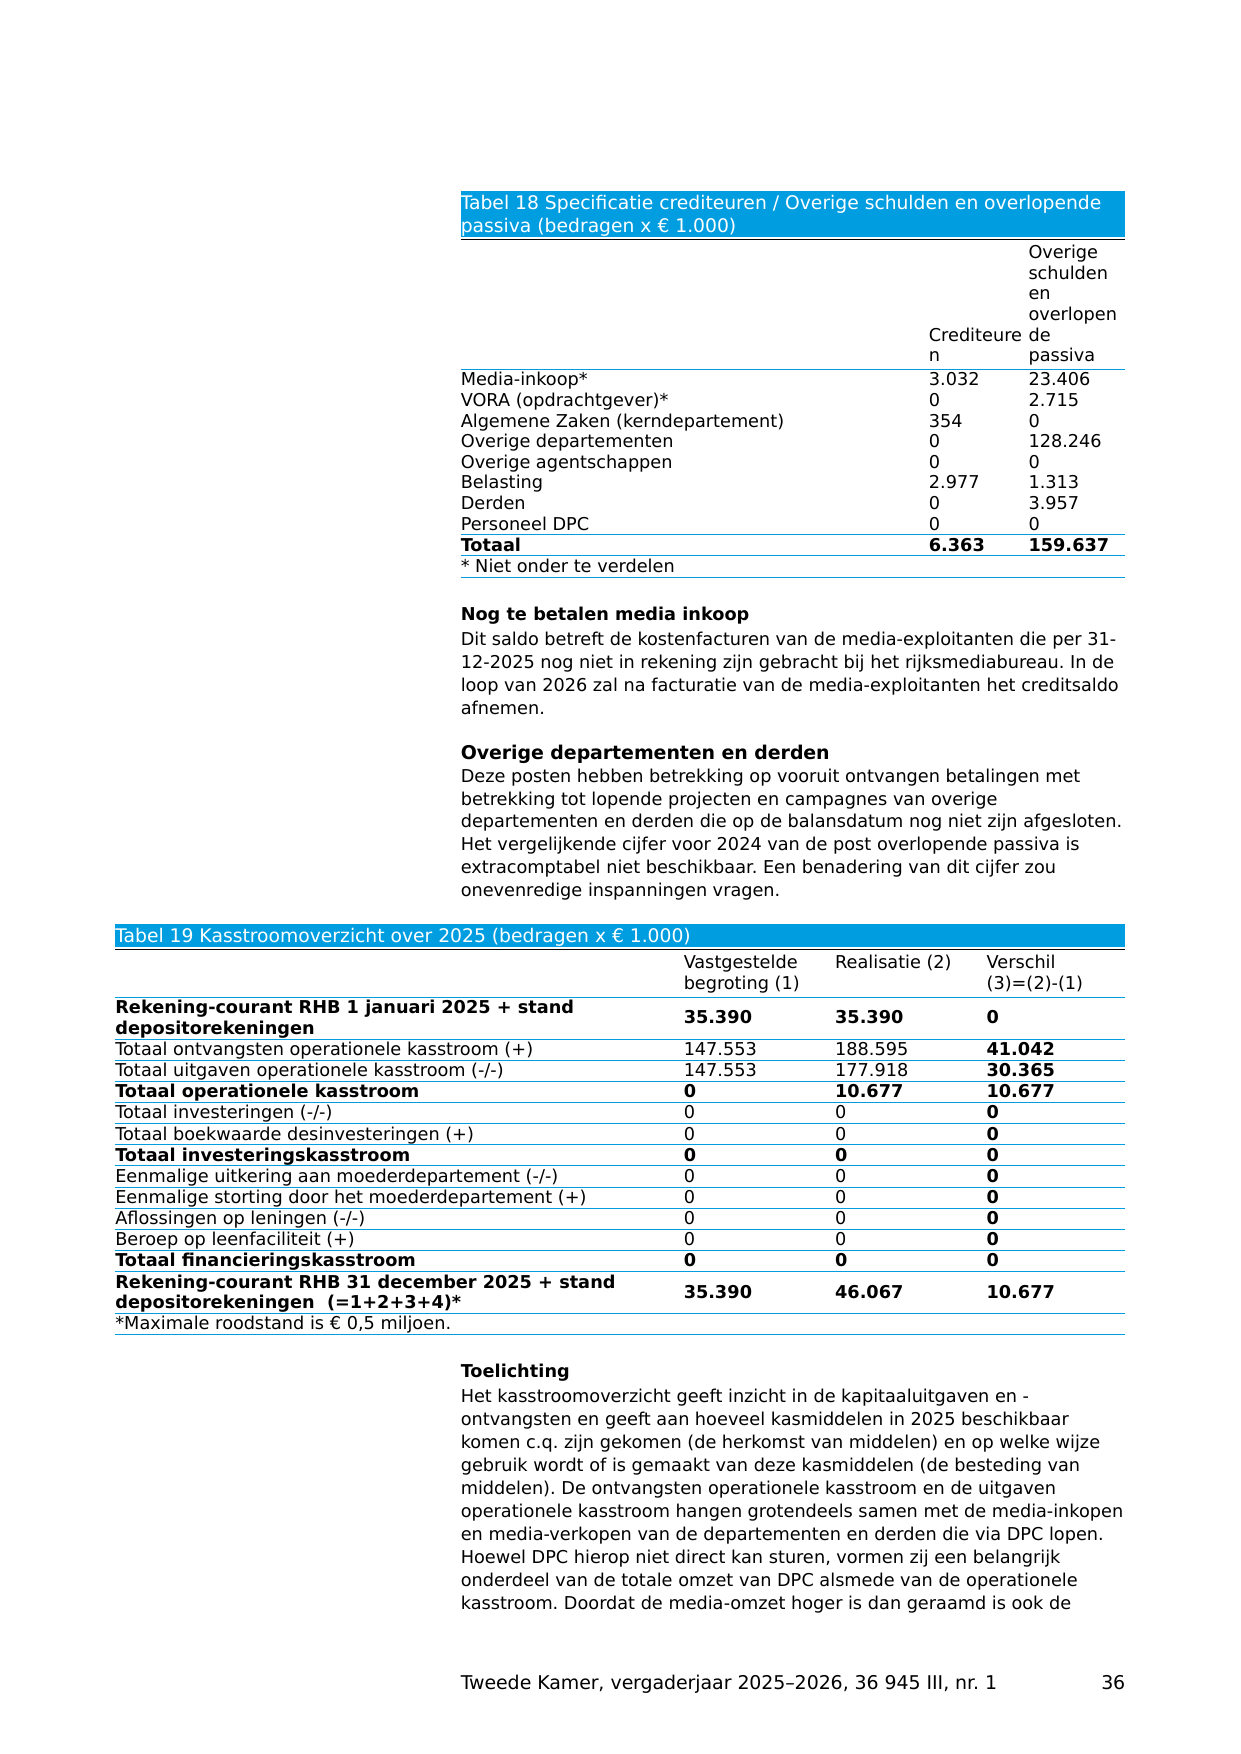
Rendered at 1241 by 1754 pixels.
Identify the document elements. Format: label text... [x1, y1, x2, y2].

table_cell 0 [832, 1145, 983, 1165]
table_cell *Maximale roodstand is € 0,5 miljoen. [115, 1314, 681, 1334]
table_cell Beroep op leenfaciliteit (+) [115, 1230, 681, 1250]
table_cell 41.042 [984, 1040, 1125, 1059]
text Overige departementen en derden [461, 742, 1125, 764]
table_cell 0 [984, 1166, 1125, 1186]
table_cell Belasting [461, 473, 926, 493]
table_cell 0 [926, 390, 1025, 411]
table_cell Aflossingen op leningen (-/-) [115, 1209, 681, 1229]
table_cell 0 [984, 1230, 1125, 1250]
table_cell Rekening-courant RHB 1 januari 2025 + stand depositorekeningen [115, 998, 681, 1038]
table_cell 159.637 [1025, 535, 1125, 555]
table_cell Verschil (3)=(2)-(1) [984, 950, 1125, 997]
table_cell 0 [832, 1124, 983, 1144]
table_cell 0 [926, 493, 1025, 514]
table_cell 0 [681, 1209, 832, 1229]
table_cell Vastgestelde begroting (1) [681, 950, 832, 997]
table_cell 0 [984, 1209, 1125, 1229]
table_cell [926, 556, 1025, 577]
table_cell 0 [681, 1082, 832, 1102]
table_cell 2.715 [1025, 390, 1125, 411]
table_cell 128.246 [1025, 431, 1125, 452]
table_cell Totaal [461, 535, 926, 555]
table_cell 0 [681, 1124, 832, 1144]
table_cell Overige departementen [461, 431, 926, 452]
table_cell Totaal investeringen (-/-) [115, 1103, 681, 1123]
table_cell Totaal ontvangsten operationele kasstroom (+) [115, 1040, 681, 1059]
text Dit saldo betreft de kostenfacturen van de media-exploitanten die per 31-12-2025 nog niet in rekening zijn gebracht bij het rijksmediabureau. In de loop van 2026 zal na facturatie van de media-exploitanten het creditsaldo afnemen. [461, 627, 1125, 719]
table_cell 0 [1025, 514, 1125, 534]
table_cell 0 [984, 1124, 1125, 1144]
table_cell 3.957 [1025, 493, 1125, 514]
table_cell 0 [984, 1145, 1125, 1165]
text Het kasstroomoverzicht geeft inzicht in de kapitaaluitgaven en -ontvangsten en geeft aan hoeveel kasmiddelen in 2025 beschikbaar komen c.q. zijn gekomen (de herkomst van middelen) en op welke wijze gebruik wordt of is gemaakt van deze kasmiddelen (de besteding van middelen). De ontvangsten operationele kasstroom en de uitgaven operationele kasstroom hangen grotendeels samen met de media-inkopen en media-verkopen van de departementen en derden die via DPC lopen. Hoewel DPC hierop niet direct kan sturen, vormen zij een belangrijk onderdeel van de totale omzet van DPC alsmede van de operationele kasstroom. Doordat de media-omzet hoger is dan geraamd is ook de [461, 1384, 1125, 1614]
table_cell 0 [832, 1209, 983, 1229]
table_cell 2.977 [926, 473, 1025, 493]
table_cell 3.032 [926, 370, 1025, 390]
table_cell 147.553 [681, 1061, 832, 1081]
table_cell [115, 950, 681, 997]
table_cell VORA (opdrachtgever)* [461, 390, 926, 411]
table_cell 0 [926, 452, 1025, 472]
table_cell 1.313 [1025, 473, 1125, 493]
table_cell 0 [681, 1251, 832, 1271]
table_cell Media-inkoop* [461, 370, 926, 390]
text Toelichting [461, 1359, 1125, 1382]
table_cell 0 [832, 1103, 983, 1123]
table_cell Totaal investeringskasstroom [115, 1145, 681, 1165]
table_cell Derden [461, 493, 926, 514]
table_cell 0 [984, 1103, 1125, 1123]
table_cell Rekening-courant RHB 31 december 2025 + stand depositorekeningen (=1+2+3+4)* [115, 1272, 681, 1313]
table_cell 6.363 [926, 535, 1025, 555]
text Deze posten hebben betrekking op vooruit ontvangen betalingen met betrekking tot lopende projecten en campagnes van overige departementen en derden die op de balansdatum nog niet zijn afgesloten. Het vergelijkende cijfer voor 2024 van de post overlopende passiva is extracomptabel niet beschikbaar. Een benadering van dit cijfer zou onevenredige inspanningen vragen. [461, 764, 1125, 901]
table_cell [461, 240, 926, 369]
table_cell 10.677 [832, 1082, 983, 1102]
table_cell [984, 1314, 1125, 1334]
table_cell 0 [984, 998, 1125, 1038]
table_cell 0 [681, 1103, 832, 1123]
table_cell Overige agentschappen [461, 452, 926, 472]
table_cell Crediteuren [926, 240, 1025, 369]
table_cell [1025, 556, 1125, 577]
table_cell 177.918 [832, 1061, 983, 1081]
table_cell [681, 1314, 832, 1334]
table_cell 0 [681, 1188, 832, 1208]
table_cell 0 [984, 1251, 1125, 1271]
table_cell 0 [832, 1188, 983, 1208]
table_cell 0 [832, 1166, 983, 1186]
table_cell 0 [1025, 452, 1125, 472]
table_cell Eenmalige uitkering aan moederdepartement (-/-) [115, 1166, 681, 1186]
table_cell 35.390 [681, 998, 832, 1038]
table_cell 0 [984, 1188, 1125, 1208]
table_cell Totaal boekwaarde desinvesteringen (+) [115, 1124, 681, 1144]
table_cell 0 [681, 1166, 832, 1186]
table_cell 23.406 [1025, 370, 1125, 390]
table_cell 46.067 [832, 1272, 983, 1313]
table_cell 35.390 [681, 1272, 832, 1313]
text Nog te betalen media inkoop [461, 602, 1125, 625]
table_cell 0 [832, 1230, 983, 1250]
table_cell 0 [681, 1145, 832, 1165]
table_cell 0 [926, 431, 1025, 452]
table_cell Totaal financieringskasstroom [115, 1251, 681, 1271]
table_cell Realisatie (2) [832, 950, 983, 997]
table_cell Algemene Zaken (kerndepartement) [461, 411, 926, 431]
table_cell 0 [926, 514, 1025, 534]
table_cell 30.365 [984, 1061, 1125, 1081]
table_cell 10.677 [984, 1272, 1125, 1313]
table_cell * Niet onder te verdelen [461, 556, 926, 577]
table_cell Overige schulden en overlopende passiva [1025, 240, 1125, 369]
table_cell 188.595 [832, 1040, 983, 1059]
table_cell Eenmalige storting door het moederdepartement (+) [115, 1188, 681, 1208]
table_cell Totaal uitgaven operationele kasstroom (-/-) [115, 1061, 681, 1081]
table_cell [832, 1314, 983, 1334]
table_cell 147.553 [681, 1040, 832, 1059]
table_cell 0 [1025, 411, 1125, 431]
table_cell Totaal operationele kasstroom [115, 1082, 681, 1102]
table_cell 354 [926, 411, 1025, 431]
table_cell Personeel DPC [461, 514, 926, 534]
table_cell 10.677 [984, 1082, 1125, 1102]
table_cell 0 [681, 1230, 832, 1250]
table_cell 0 [832, 1251, 983, 1271]
table_cell 35.390 [832, 998, 983, 1038]
